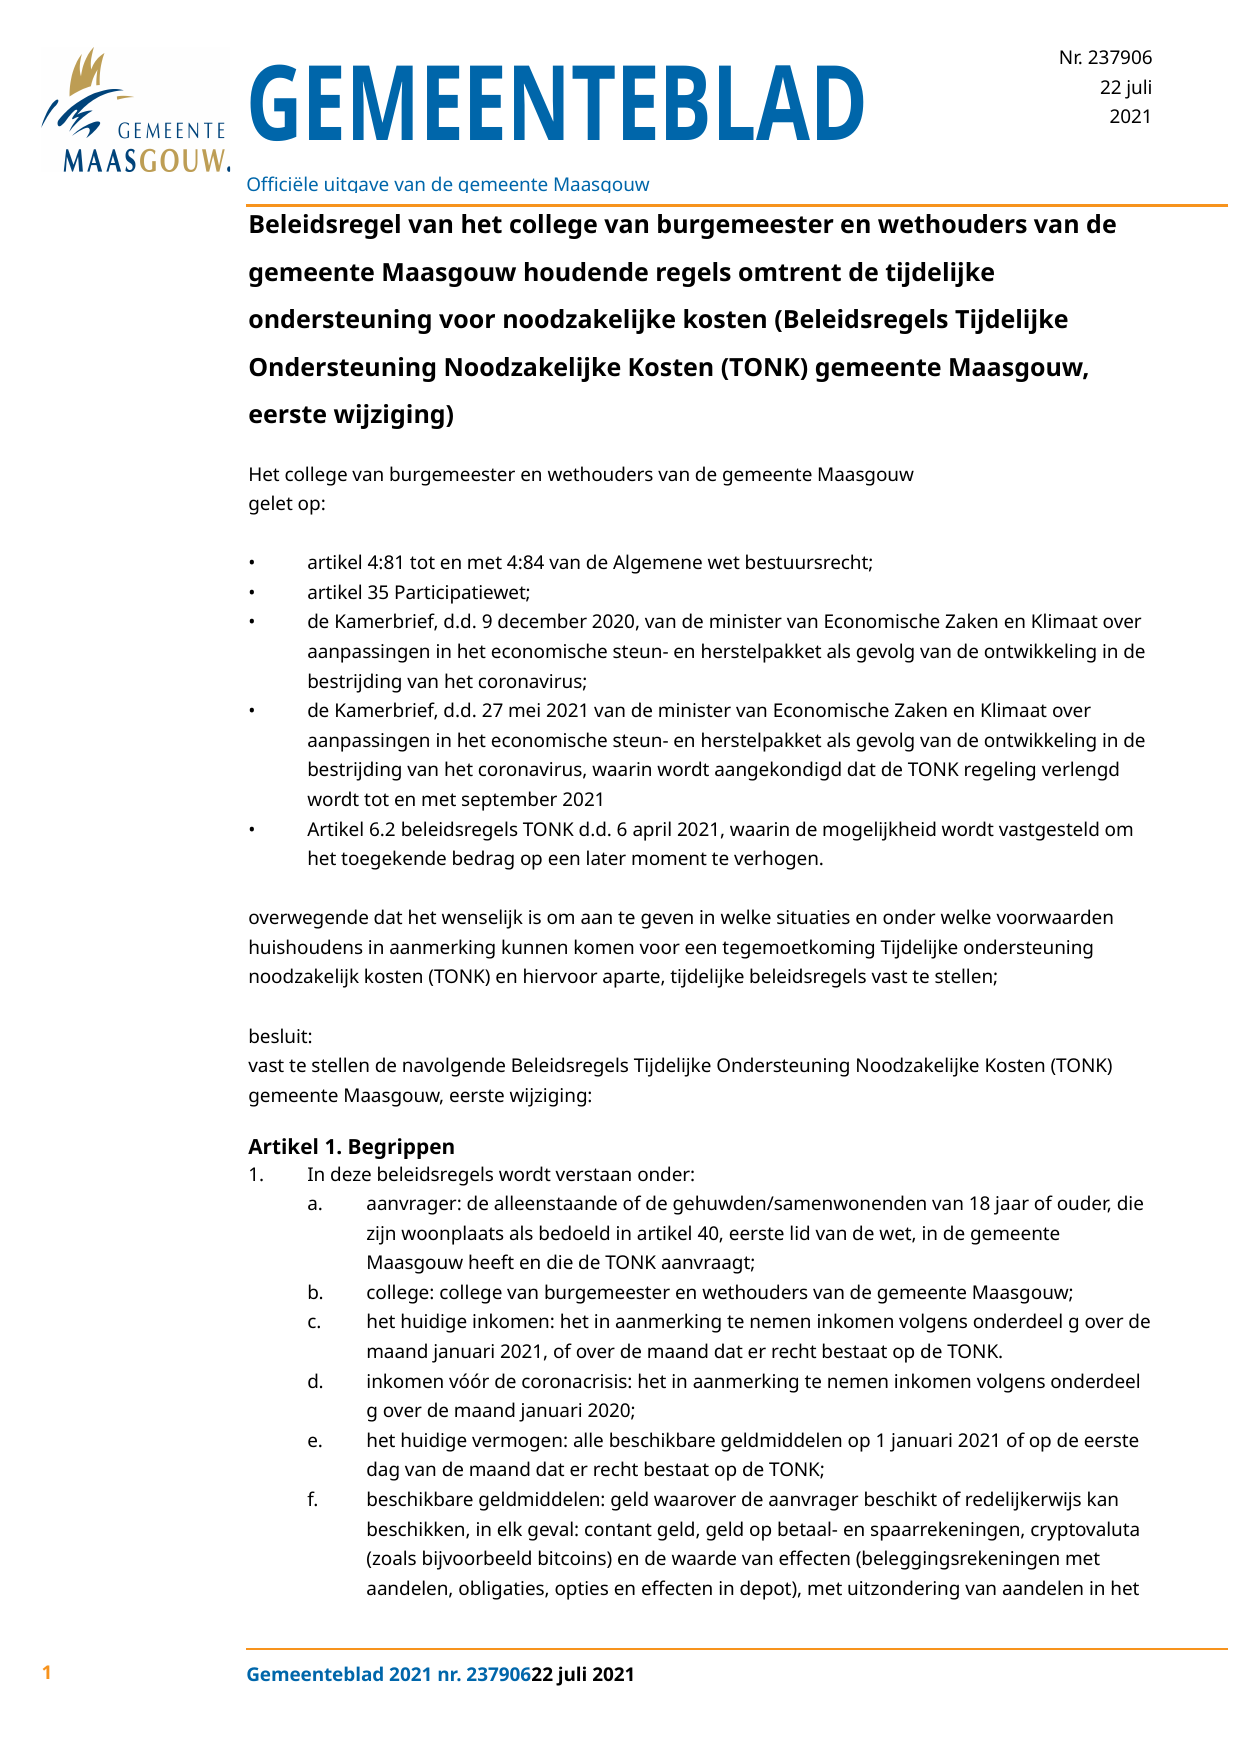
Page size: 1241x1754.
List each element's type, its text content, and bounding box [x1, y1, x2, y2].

list het huidige vermogen: alle beschikbare geldmiddelen op 1 januari 2021 of op de eerste dag van de maand dat er recht bestaat op de TONK; [307, 1427, 1152, 1482]
text Het college van burgemeester en wethouders van de gemeente Maasgouw [248, 461, 1152, 486]
list Artikel 6.2 beleidsregels TONK d.d. 6 april 2021, waarin de mogelijkheid wordt vastgesteld om het toegekende bedrag op een later moment te verhogen. [248, 816, 1152, 871]
text gelet op: [248, 490, 1152, 516]
text vast te stellen de navolgende Beleidsregels Tijdelijke Ondersteuning Noodzakelijke Kosten (TONK) gemeente Maasgouw, eerste wijziging: [248, 1052, 1152, 1108]
list artikel 35 Participatiewet; [248, 579, 1152, 605]
list beschikbare geldmiddelen: geld waarover de aanvrager beschikt of redelijkerwijs kan beschikken, in elk geval: contant geld, geld op betaal- en spaarrekeningen, cryptovaluta (zoals bijvoorbeeld bitcoins) en de waarde van effecten (beleggingsrekeningen met aandelen, obligaties, opties en effecten in depot), met uitzondering van aandelen in het [307, 1486, 1152, 1601]
list In deze beleidsregels wordt verstaan onder: [248, 1161, 1152, 1187]
text Artikel 1. Begrippen [248, 1132, 1152, 1161]
text overwegende dat het wenselijk is om aan te geven in welke situaties en onder welke voorwaarden huishoudens in aanmerking kunnen komen voor een tegemoetkoming Tijdelijke ondersteuning noodzakelijk kosten (TONK) en hiervoor aparte, tijdelijke beleidsregels vast te stellen; [248, 904, 1152, 989]
text Beleidsregel van het college van burgemeester en wethouders van de gemeente Maasgouw houdende regels omtrent de tijdelijke ondersteuning voor noodzakelijke kosten (Beleidsregels Tijdelijke Ondersteuning Noodzakelijke Kosten (TONK) gemeente Maasgouw, eerste wijziging) [248, 207, 1152, 431]
list artikel 4:81 tot en met 4:84 van de Algemene wet bestuursrecht; [248, 549, 1152, 575]
list het huidige inkomen: het in aanmerking te nemen inkomen volgens onderdeel g over de maand januari 2021, of over de maand dat er recht bestaat op de TONK. [307, 1309, 1152, 1364]
list aanvrager: de alleenstaande of de gehuwden/samenwonenden van 18 jaar of ouder, die zijn woonplaats als bedoeld in artikel 40, eerste lid van de wet, in de gemeente Maasgouw heeft en die de TONK aanvraagt; [307, 1190, 1152, 1275]
list de Kamerbrief, d.d. 27 mei 2021 van de minister van Economische Zaken en Klimaat over aanpassingen in het economische steun- en herstelpakket als gevolg van de ontwikkeling in de bestrijding van het coronavirus, waarin wordt aangekondigd dat de TONK regeling verlengd wordt tot en met september 2021 [248, 697, 1152, 812]
text besluit: [248, 1023, 1152, 1048]
list de Kamerbrief, d.d. 9 december 2020, van de minister van Economische Zaken en Klimaat over aanpassingen in het economische steun- en herstelpakket als gevolg van de ontwikkeling in de bestrijding van het coronavirus; [248, 609, 1152, 693]
list college: college van burgemeester en wethouders van de gemeente Maasgouw; [307, 1279, 1152, 1305]
picture [41, 47, 231, 172]
list inkomen vóór de coronacrisis: het in aanmerking te nemen inkomen volgens onderdeel g over de maand januari 2020; [307, 1368, 1152, 1423]
